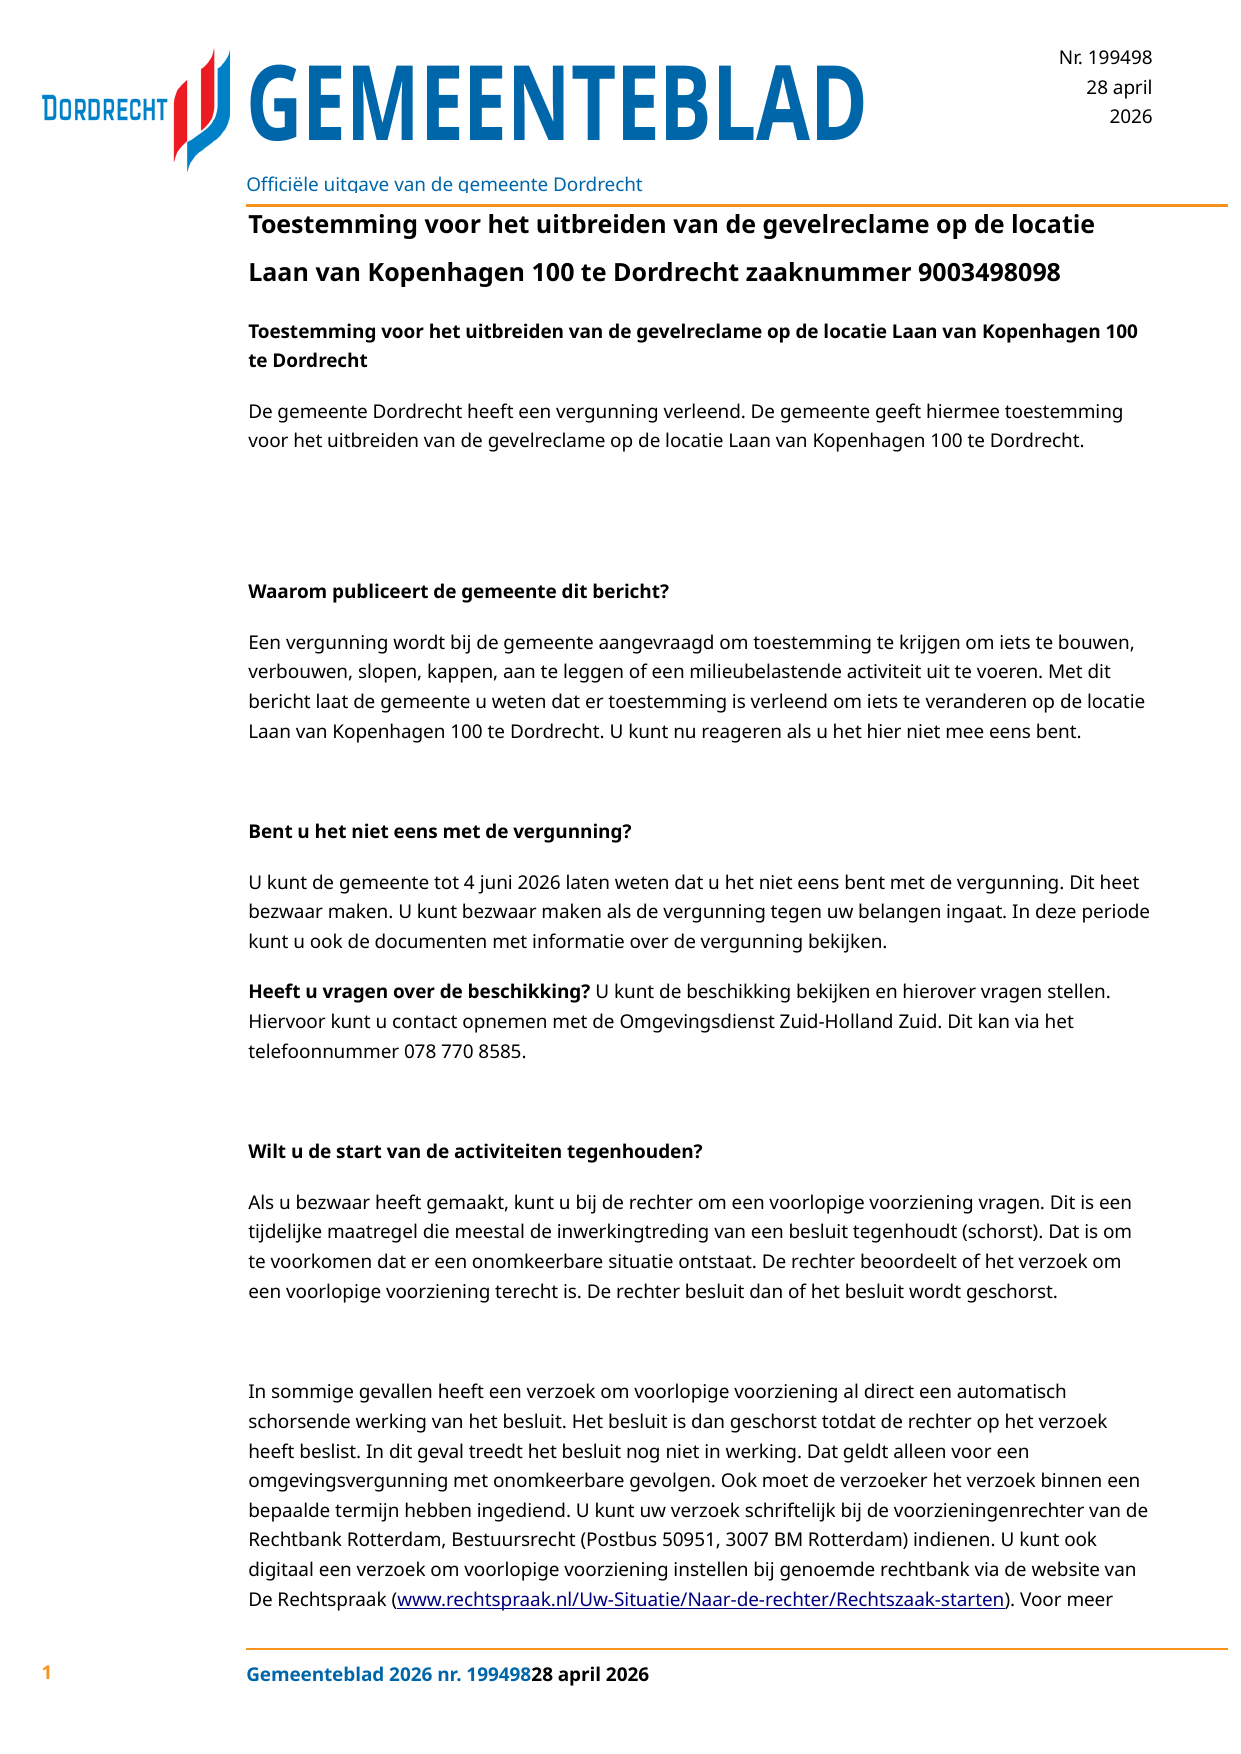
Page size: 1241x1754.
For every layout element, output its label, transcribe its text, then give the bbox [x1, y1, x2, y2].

text De gemeente Dordrecht heeft een vergunning verleend. De gemeente geeft hiermee toestemming voor het uitbreiden van de gevelreclame op de locatie Laan van Kopenhagen 100 te Dordrecht. [248, 398, 1152, 453]
text Bent u het niet eens met de vergunning? [248, 819, 1152, 844]
text Een vergunning wordt bij de gemeente aangevraagd om toestemming te krijgen om iets te bouwen, verbouwen, slopen, kappen, aan te leggen of een milieubelastende activiteit uit te voeren. Met dit bericht laat de gemeente u weten dat er toestemming is verleend om iets te veranderen op de locatie Laan van Kopenhagen 100 te Dordrecht. U kunt nu reageren als u het hier niet mee eens bent. [248, 629, 1152, 744]
text Waarom publiceert de gemeente dit bericht? [248, 579, 1152, 604]
text In sommige gevallen heeft een verzoek om voorlopige voorziening al direct een automatisch schorsende werking van het besluit. Het besluit is dan geschorst totdat de rechter op het verzoek heeft beslist. In dit geval treedt het besluit nog niet in werking. Dat geldt alleen voor een omgevingsvergunning met onomkeerbare gevolgen. Ook moet de verzoeker het verzoek binnen een bepaalde termijn hebben ingediend. U kunt uw verzoek schriftelijk bij de voorzieningenrechter van de Rechtbank Rotterdam, Bestuursrecht (Postbus 50951, 3007 BM Rotterdam) indienen. U kunt ook digitaal een verzoek om voorlopige voorziening instellen bij genoemde rechtbank via de website van De Rechtspraak (www.rechtspraak.nl/Uw-Situatie/Naar-de-rechter/Rechtszaak-starten). Voor meer [248, 1379, 1152, 1612]
picture [41, 47, 231, 172]
text U kunt de gemeente tot 4 juni 2026 laten weten dat u het niet eens bent met de vergunning. Dit heet bezwaar maken. U kunt bezwaar maken als de vergunning tegen uw belangen ingaat. In deze periode kunt u ook de documenten met informatie over de vergunning bekijken. [248, 869, 1152, 954]
text Heeft u vragen over de beschikking? U kunt de beschikking bekijken en hierover vragen stellen. Hiervoor kunt u contact opnemen met de Omgevingsdienst Zuid-Holland Zuid. Dit kan via het telefoonnummer 078 770 8585. [248, 979, 1152, 1064]
text Wilt u de start van de activiteiten tegenhouden? [248, 1139, 1152, 1164]
text Toestemming voor het uitbreiden van de gevelreclame op de locatie Laan van Kopenhagen 100 te Dordrecht zaaknummer 9003498098 [248, 207, 1152, 288]
text Als u bezwaar heeft gemaakt, kunt u bij de rechter om een voorlopige voorziening vragen. Dit is een tijdelijke maatregel die meestal de inwerkingtreding van een besluit tegenhoudt (schorst). Dat is om te voorkomen dat er een onomkeerbare situatie ontstaat. De rechter beoordeelt of het verzoek om een voorlopige voorziening terecht is. De rechter besluit dan of het besluit wordt geschorst. [248, 1189, 1152, 1304]
text Toestemming voor het uitbreiden van de gevelreclame op de locatie Laan van Kopenhagen 100 te Dordrecht [248, 318, 1152, 373]
